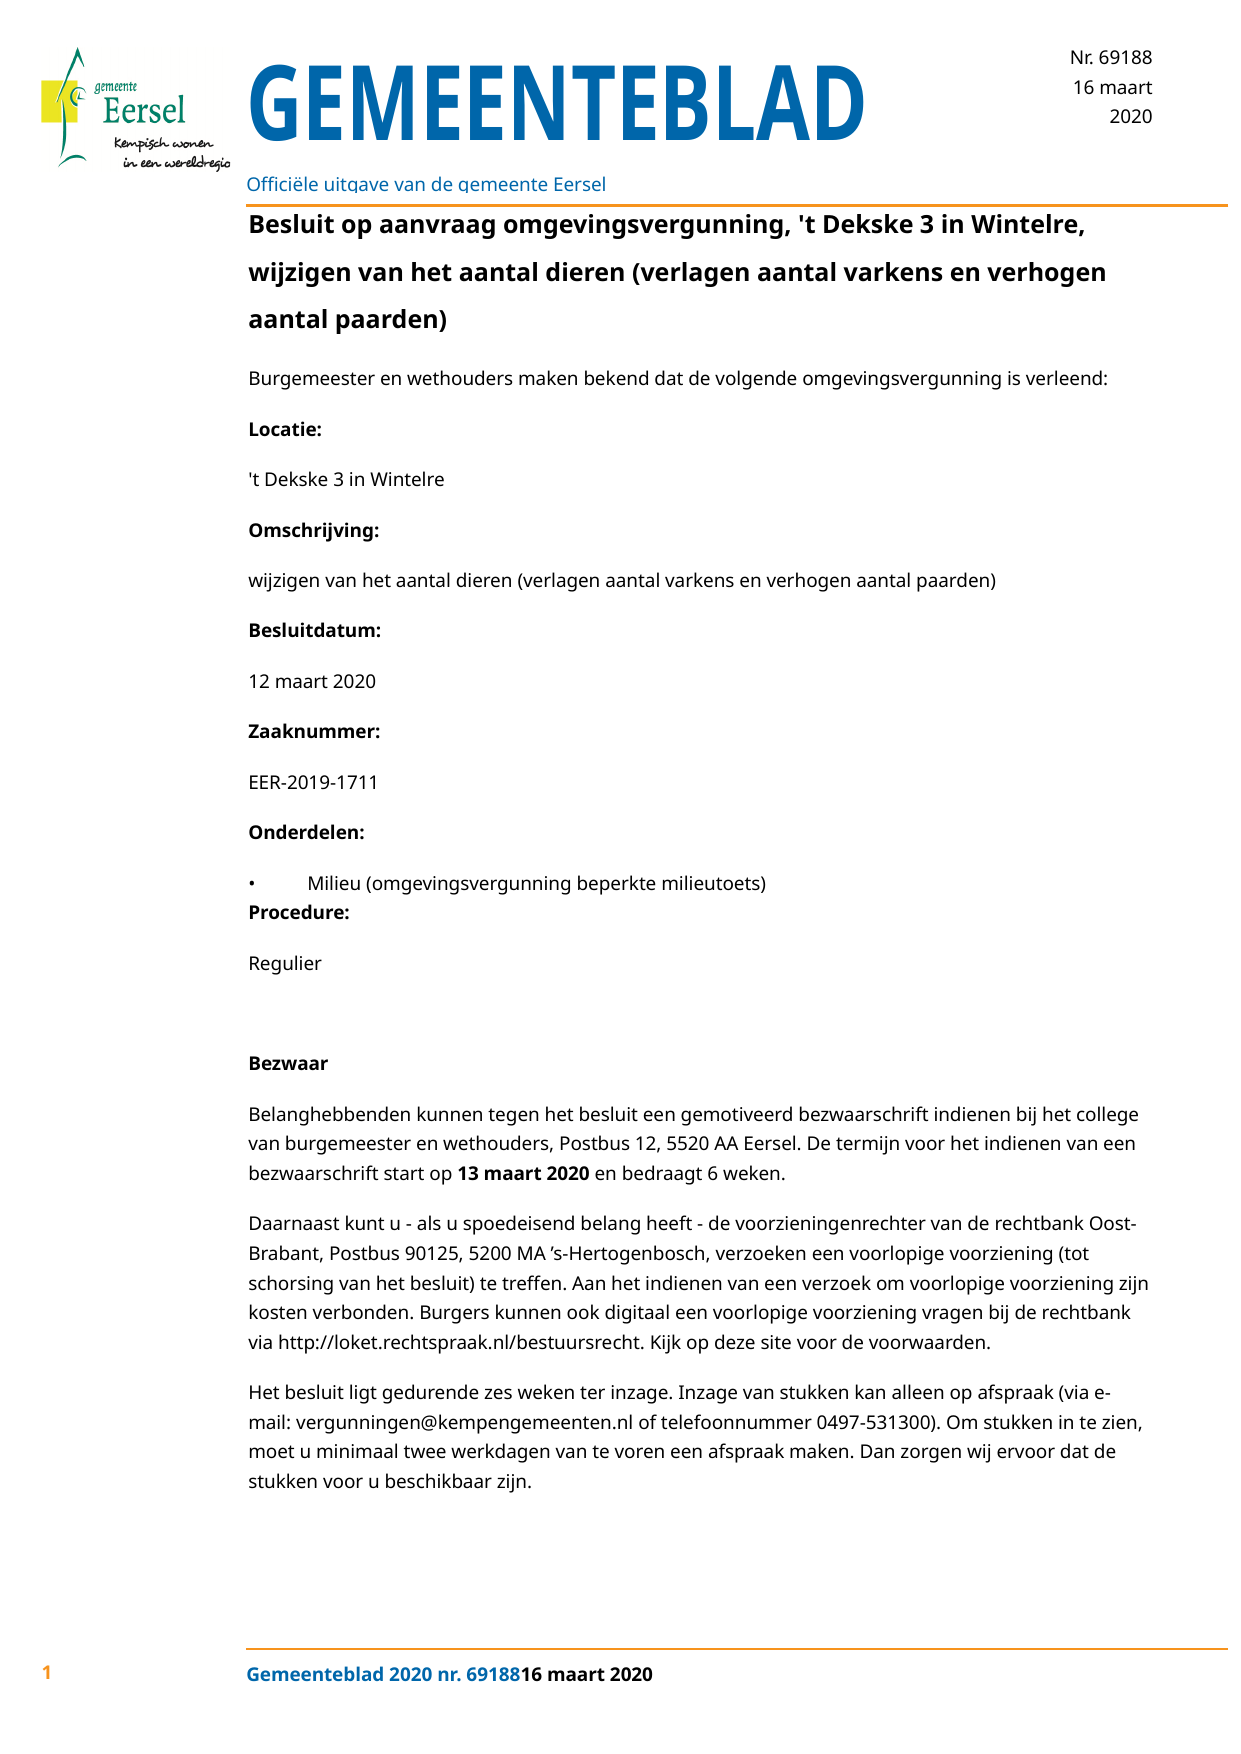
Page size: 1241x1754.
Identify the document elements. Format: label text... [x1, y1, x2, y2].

text Locatie: [248, 416, 1152, 442]
list Milieu (omgevingsvergunning beperkte milieutoets) [248, 870, 1152, 895]
text Daarnaast kunt u - als u spoedeisend belang heeft - de voorzieningenrechter van de rechtbank Oost-Brabant, Postbus 90125, 5200 MA ’s-Hertogenbosch, verzoeken een voorlopige voorziening (tot schorsing van het besluit) te treffen. Aan het indienen van een verzoek om voorlopige voorziening zijn kosten verbonden. Burgers kunnen ook digitaal een voorlopige voorziening vragen bij de rechtbank via http://loket.rechtspraak.nl/bestuursrecht. Kijk op deze site voor de voorwaarden. [248, 1211, 1152, 1354]
picture [41, 47, 231, 172]
text Zaaknummer: [248, 718, 1152, 744]
text Besluit op aanvraag omgevingsvergunning, 't Dekske 3 in Wintelre, wijzigen van het aantal dieren (verlagen aantal varkens en verhogen aantal paarden) [248, 207, 1152, 336]
text Regulier [248, 950, 1152, 975]
text Bezwaar [248, 1051, 1152, 1076]
text Omschrijving: [248, 517, 1152, 542]
text Procedure: [248, 899, 1152, 925]
text 12 maart 2020 [248, 668, 1152, 694]
text wijzigen van het aantal dieren (verlagen aantal varkens en verhogen aantal paarden) [248, 567, 1152, 593]
text Onderdelen: [248, 819, 1152, 845]
text Het besluit ligt gedurende zes weken ter inzage. Inzage van stukken kan alleen op afspraak (via e-mail: vergunningen@kempengemeenten.nl of telefoonnummer 0497-531300). Om stukken in te zien, moet u minimaal twee werkdagen van te voren een afspraak maken. Dan zorgen wij ervoor dat de stukken voor u beschikbaar zijn. [248, 1379, 1152, 1494]
text 't Dekske 3 in Wintelre [248, 466, 1152, 492]
text Burgemeester en wethouders maken bekend dat de volgende omgevingsvergunning is verleend: [248, 366, 1152, 391]
text Belanghebbenden kunnen tegen het besluit een gemotiveerd bezwaarschrift indienen bij het college van burgemeester en wethouders, Postbus 12, 5520 AA Eersel. De termijn voor het indienen van een bezwaarschrift start op 13 maart 2020 en bedraagt 6 weken. [248, 1101, 1152, 1186]
text EER-2019-1711 [248, 769, 1152, 794]
text Besluitdatum: [248, 618, 1152, 643]
